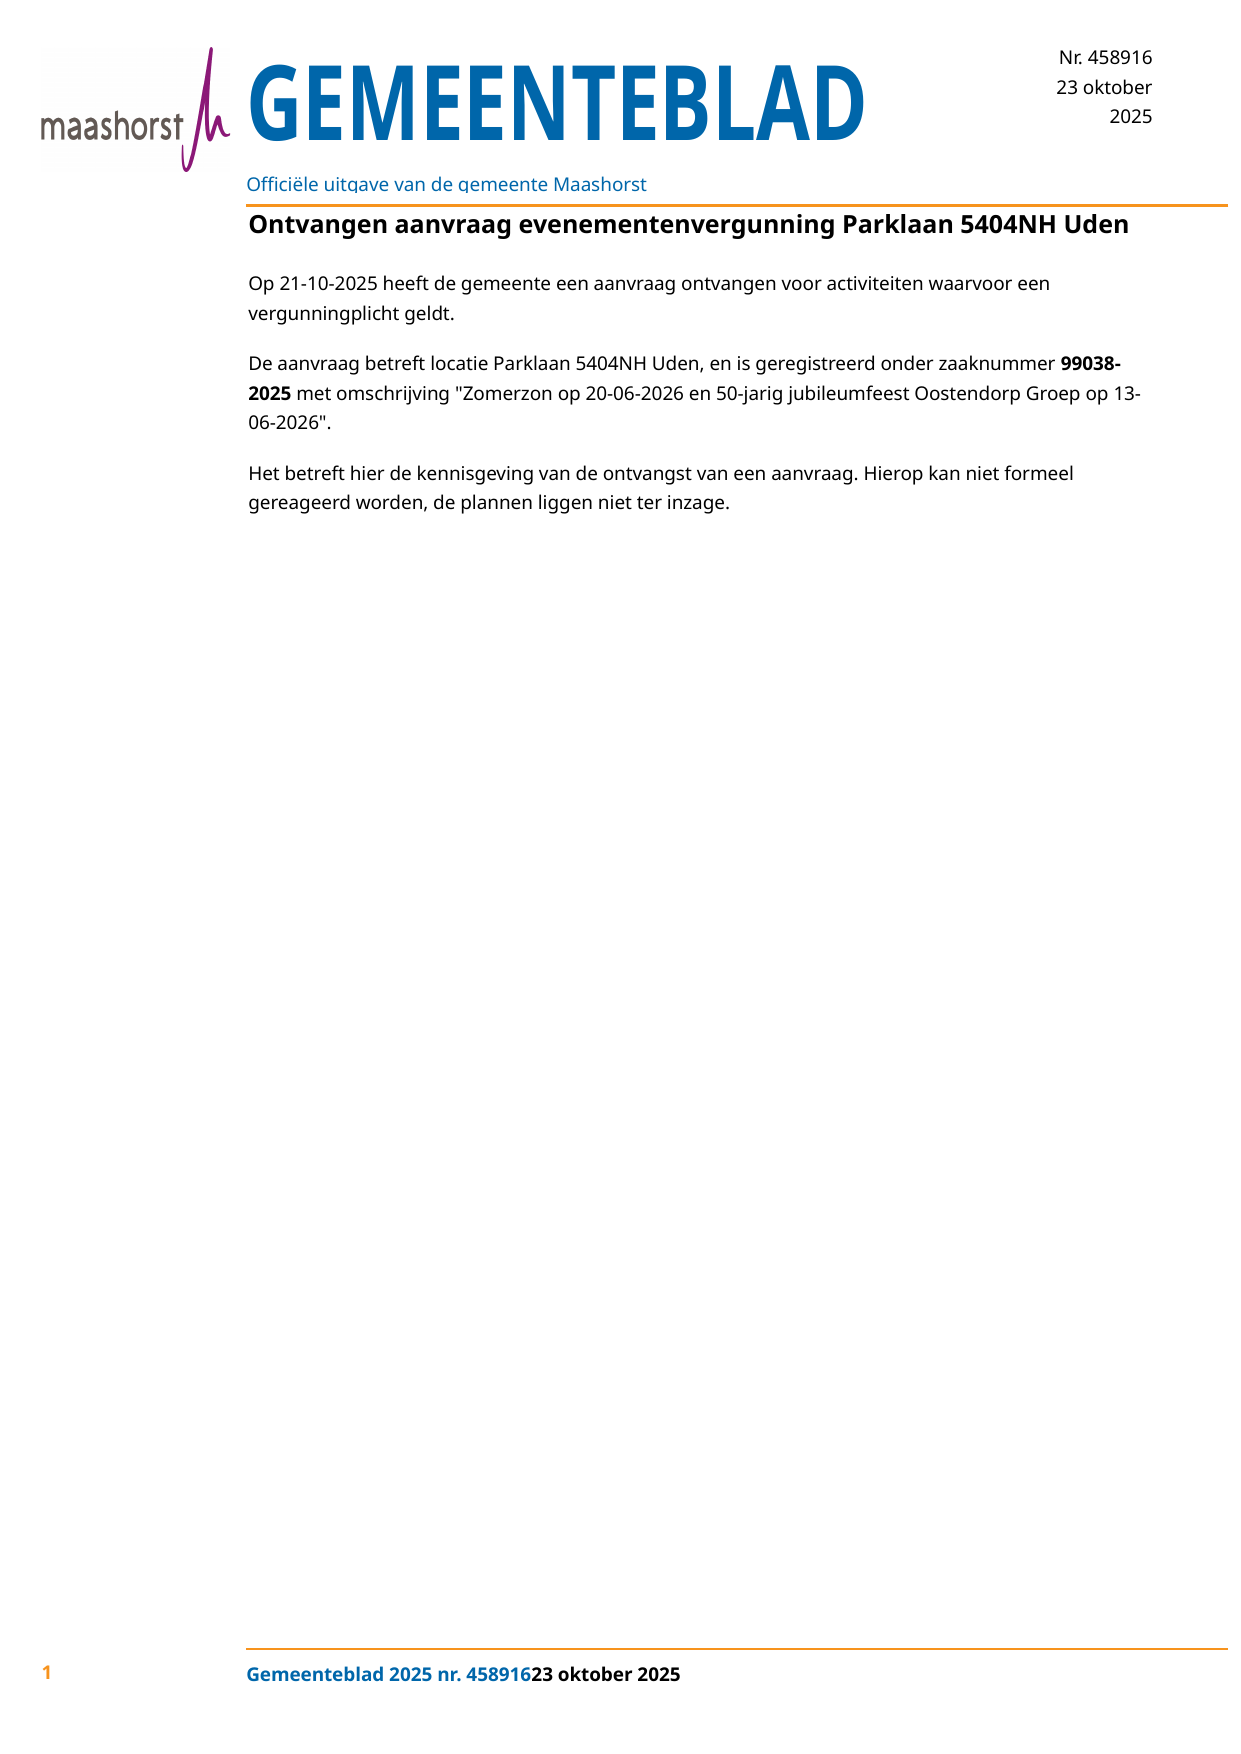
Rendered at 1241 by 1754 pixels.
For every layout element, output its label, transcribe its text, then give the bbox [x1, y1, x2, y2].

text Het betreft hier de kennisgeving van de ontvangst van een aanvraag. Hierop kan niet formeel gereageerd worden, de plannen liggen niet ter inzage. [248, 460, 1152, 515]
text De aanvraag betreft locatie Parklaan 5404NH Uden, en is geregistreerd onder zaaknummer 99038-2025 met omschrijving "Zomerzon op 20-06-2026 en 50-jarig jubileumfeest Oostendorp Groep op 13-06-2026". [248, 350, 1152, 435]
picture [41, 47, 231, 172]
text Op 21-10-2025 heeft de gemeente een aanvraag ontvangen voor activiteiten waarvoor een vergunningplicht geldt. [248, 270, 1152, 326]
text Ontvangen aanvraag evenementenvergunning Parklaan 5404NH Uden [248, 207, 1152, 241]
